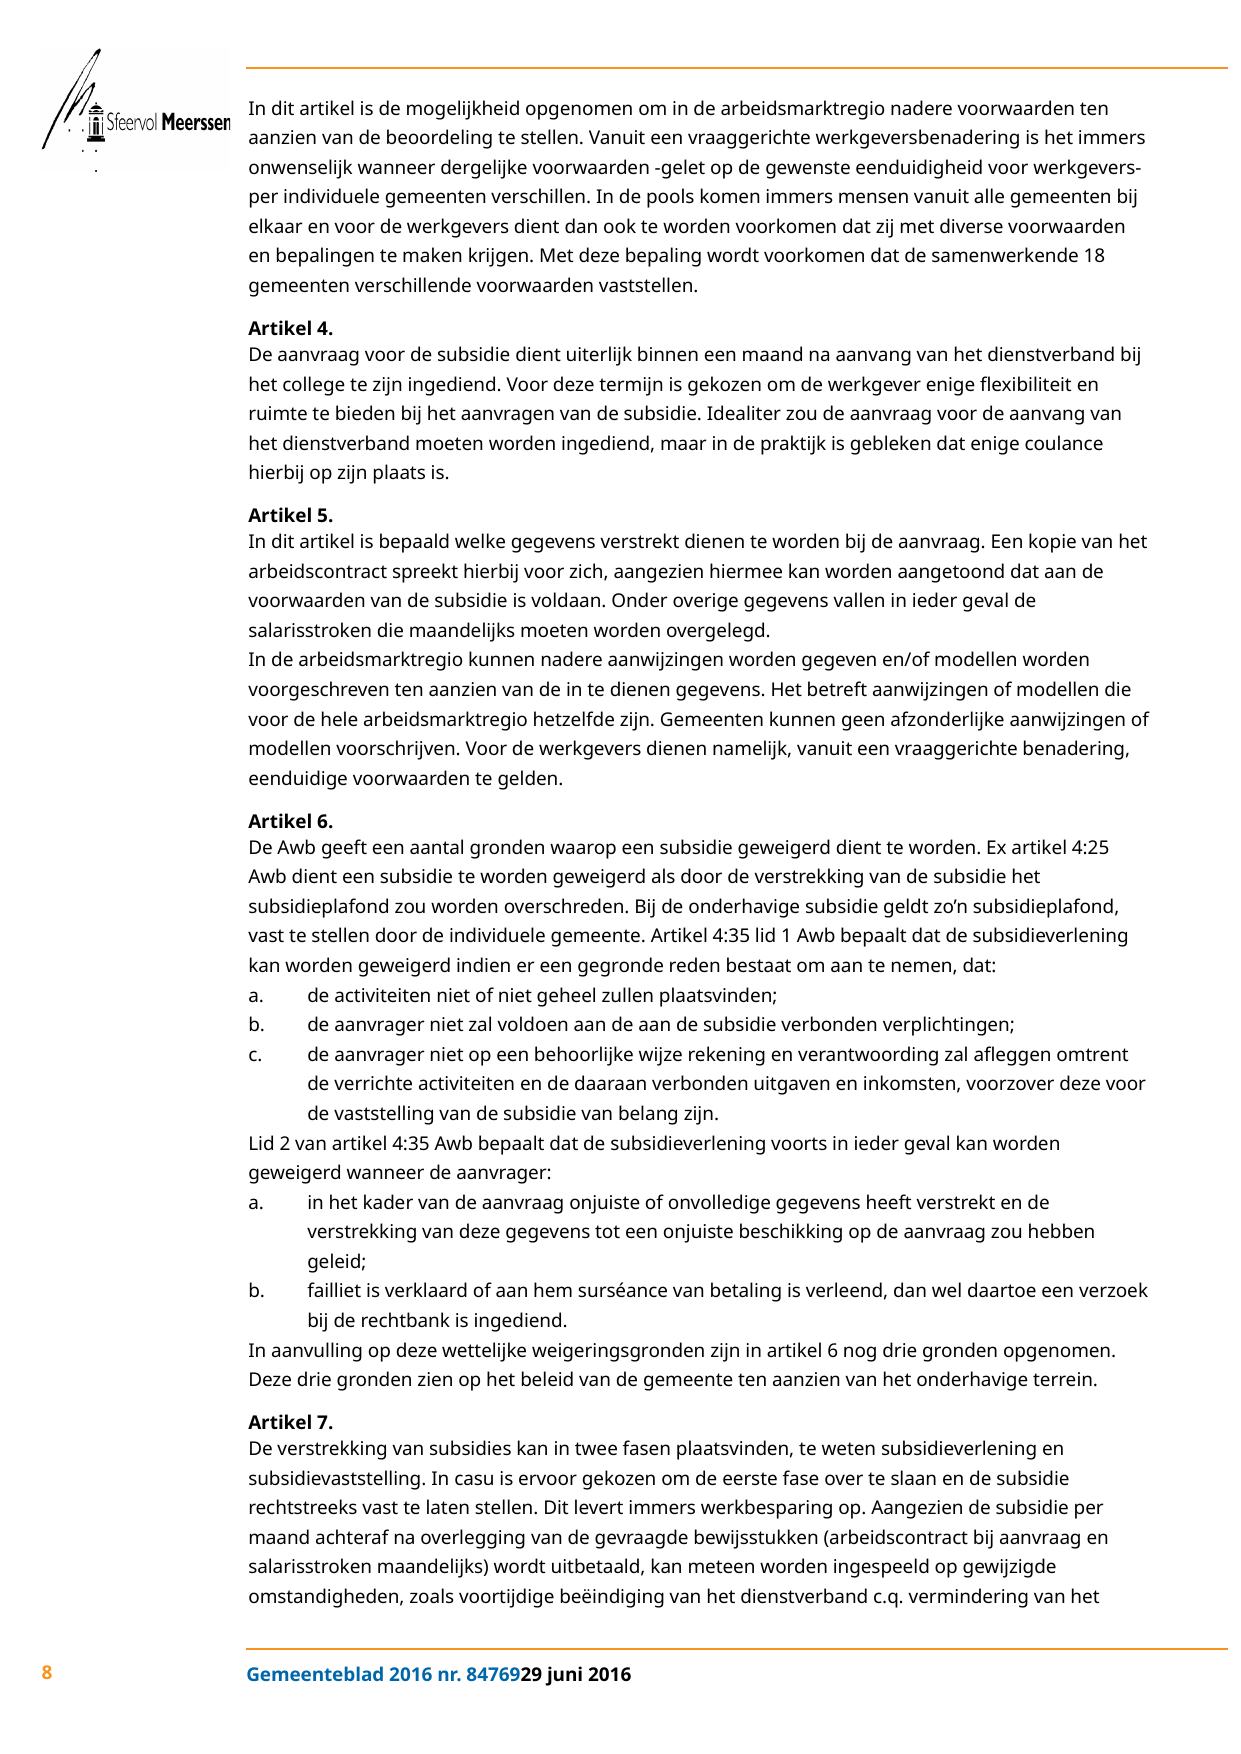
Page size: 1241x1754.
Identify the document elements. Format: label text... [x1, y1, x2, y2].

text In aanvulling op deze wettelijke weigeringsgronden zijn in artikel 6 nog drie gronden opgenomen. Deze drie gronden zien op het beleid van de gemeente ten aanzien van het onderhavige terrein. [248, 1337, 1152, 1392]
list de aanvrager niet op een behoorlijke wijze rekening en verantwoording zal afleggen omtrent de verrichte activiteiten en de daaraan verbonden uitgaven en inkomsten, voorzover deze voor de vaststelling van de subsidie van belang zijn. [248, 1041, 1152, 1126]
text In de arbeidsmarktregio kunnen nadere aanwijzingen worden gegeven en/of modellen worden voorgeschreven ten aanzien van de in te dienen gegevens. Het betreft aanwijzingen of modellen die voor de hele arbeidsmarktregio hetzelfde zijn. Gemeenten kunnen geen afzonderlijke aanwijzingen of modellen voorschrijven. Voor de werkgevers dienen namelijk, vanuit een vraaggerichte benadering, eenduidige voorwaarden te gelden. [248, 647, 1152, 791]
text Artikel 6. [248, 808, 1152, 834]
text In dit artikel is de mogelijkheid opgenomen om in de arbeidsmarktregio nadere voorwaarden ten aanzien van de beoordeling te stellen. Vanuit een vraaggerichte werkgeversbenadering is het immers onwenselijk wanneer dergelijke voorwaarden -gelet op de gewenste eenduidigheid voor werkgevers- per individuele gemeenten verschillen. In de pools komen immers mensen vanuit alle gemeenten bij elkaar en voor de werkgevers dient dan ook te worden voorkomen dat zij met diverse voorwaarden en bepalingen te maken krijgen. Met deze bepaling wordt voorkomen dat de samenwerkende 18 gemeenten verschillende voorwaarden vaststellen. [248, 95, 1152, 298]
text Artikel 5. [248, 503, 1152, 528]
list failliet is verklaard of aan hem surséance van betaling is verleend, dan wel daartoe een verzoek bij de rechtbank is ingediend. [248, 1278, 1152, 1333]
text De aanvraag voor de subsidie dient uiterlijk binnen een maand na aanvang van het dienstverband bij het college te zijn ingediend. Voor deze termijn is gekozen om de werkgever enige flexibiliteit en ruimte te bieden bij het aanvragen van de subsidie. Idealiter zou de aanvraag voor de aanvang van het dienstverband moeten worden ingediend, maar in de praktijk is gebleken dat enige coulance hierbij op zijn plaats is. [248, 341, 1152, 485]
list in het kader van de aanvraag onjuiste of onvolledige gegevens heeft verstrekt en de verstrekking van deze gegevens tot een onjuiste beschikking op de aanvraag zou hebben geleid; [248, 1189, 1152, 1274]
text In dit artikel is bepaald welke gegevens verstrekt dienen te worden bij de aanvraag. Een kopie van het arbeidscontract spreekt hierbij voor zich, aangezien hiermee kan worden aangetoond dat aan de voorwaarden van de subsidie is voldaan. Onder overige gegevens vallen in ieder geval de salarisstroken die maandelijks moeten worden overgelegd. [248, 528, 1152, 643]
text Artikel 4. [248, 315, 1152, 341]
list de aanvrager niet zal voldoen aan de aan de subsidie verbonden verplichtingen; [248, 1011, 1152, 1037]
list de activiteiten niet of niet geheel zullen plaatsvinden; [248, 982, 1152, 1007]
text De Awb geeft een aantal gronden waarop een subsidie geweigerd dient te worden. Ex artikel 4:25 Awb dient een subsidie te worden geweigerd als door de verstrekking van de subsidie het subsidieplafond zou worden overschreden. Bij de onderhavige subsidie geldt zo’n subsidieplafond, vast te stellen door de individuele gemeente. Artikel 4:35 lid 1 Awb bepaalt dat de subsidieverlening kan worden geweigerd indien er een gegronde reden bestaat om aan te nemen, dat: [248, 834, 1152, 978]
text De verstrekking van subsidies kan in twee fasen plaatsvinden, te weten subsidieverlening en subsidievaststelling. In casu is ervoor gekozen om de eerste fase over te slaan en de subsidie rechtstreeks vast te laten stellen. Dit levert immers werkbesparing op. Aangezien de subsidie per maand achteraf na overlegging van de gevraagde bewijsstukken (arbeidscontract bij aanvraag en salarisstroken maandelijks) wordt uitbetaald, kan meteen worden ingespeeld op gewijzigde omstandigheden, zoals voortijdige beëindiging van het dienstverband c.q. vermindering van het [248, 1435, 1152, 1609]
text Artikel 7. [248, 1409, 1152, 1435]
text Lid 2 van artikel 4:35 Awb bepaalt dat de subsidieverlening voorts in ieder geval kan worden geweigerd wanneer de aanvrager: [248, 1130, 1152, 1185]
picture [41, 47, 231, 172]
